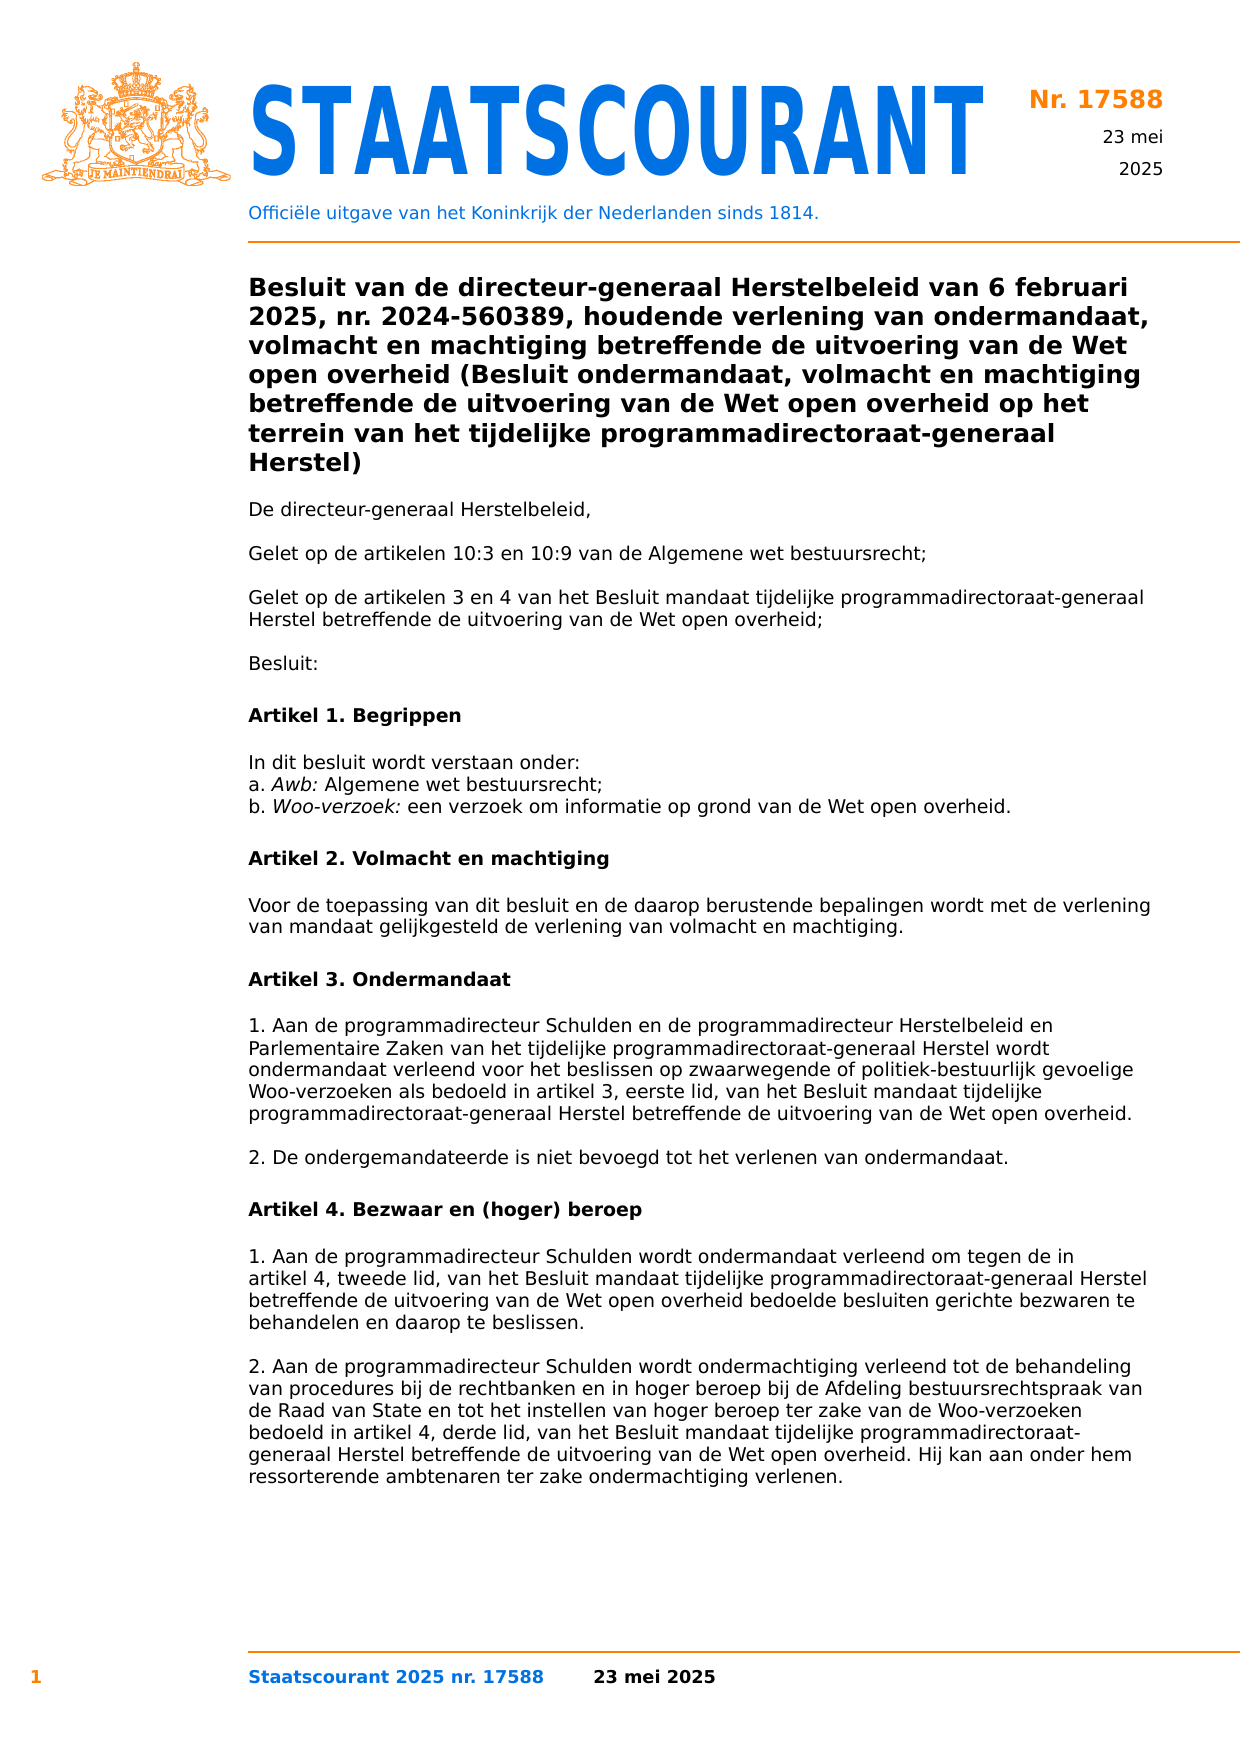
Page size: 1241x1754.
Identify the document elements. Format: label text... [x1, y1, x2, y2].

text De directeur-generaal Herstelbeleid, [248, 499, 1163, 521]
table_header Nr. 17588 [998, 62, 1240, 121]
text 1. Aan de programmadirecteur Schulden wordt ondermandaat verleend om tegen de in artikel 4, tweede lid, van het Besluit mandaat tijdelijke programmadirectoraat-generaal Herstel betreffende de uitvoering van de Wet open overheid bedoelde besluiten gerichte bezwaren te behandelen en daarop te beslissen. [248, 1246, 1163, 1334]
text a. Awb: Algemene wet bestuursrecht; [248, 773, 1163, 796]
text 2. Aan de programmadirecteur Schulden wordt ondermachtiging verleend tot de behandeling van procedures bij de rechtbanken en in hoger beroep bij de Afdeling bestuursrechtspraak van de Raad van State en tot het instellen van hoger beroep ter zake van de Woo-verzoeken bedoeld in artikel 4, derde lid, van het Besluit mandaat tijdelijke programmadirectoraat-generaal Herstel betreffende de uitvoering van de Wet open overheid. Hij kan aan onder hem ressorterende ambtenaren ter zake ondermachtiging verlenen. [248, 1356, 1163, 1488]
text Besluit: [248, 653, 1163, 674]
picture [41, 62, 231, 186]
text b. Woo-verzoek: een verzoek om informatie op grond van de Wet open overheid. [248, 796, 1163, 817]
table_header [25, 62, 248, 241]
table_cell 2025 [998, 153, 1240, 203]
text Gelet op de artikelen 10:3 en 10:9 van de Algemene wet bestuursrecht; [248, 543, 1163, 565]
table_cell 23 mei [998, 121, 1240, 153]
subtitle Besluit van de directeur-generaal Herstelbeleid van 6 februari 2025, nr. 2024-560389, houdende verlening van ondermandaat, volmacht en machtiging betreffende de uitvoering van de Wet open overheid (Besluit ondermandaat, volmacht en machtiging betreffende de uitvoering van de Wet open overheid op het terrein van het tijdelijke programmadirectoraat-generaal Herstel) [248, 273, 1163, 477]
subtitle Artikel 4. Bezwaar en (hoger) beroep [248, 1199, 1163, 1221]
text In dit besluit wordt verstaan onder: [248, 752, 1163, 773]
subtitle Artikel 2. Volmacht en machtiging [248, 847, 1163, 869]
subtitle Artikel 1. Begrippen [248, 704, 1163, 727]
text 1. Aan de programmadirecteur Schulden en de programmadirecteur Herstelbeleid en Parlementaire Zaken van het tijdelijke programmadirectoraat-generaal Herstel wordt ondermandaat verleend voor het beslissen op zwaarwegende of politiek-bestuurlijk gevoelige Woo-verzoeken als bedoeld in artikel 3, eerste lid, van het Besluit mandaat tijdelijke programmadirectoraat-generaal Herstel betreffende de uitvoering van de Wet open overheid. [248, 1015, 1163, 1125]
table_header STAATSCOURANT [248, 62, 998, 203]
subtitle Artikel 3. Ondermandaat [248, 968, 1163, 990]
table_cell Officiële uitgave van het Koninkrijk der Nederlanden sinds 1814. [248, 203, 1240, 241]
text Gelet op de artikelen 3 en 4 van het Besluit mandaat tijdelijke programmadirectoraat-generaal Herstel betreffende de uitvoering van de Wet open overheid; [248, 587, 1163, 631]
text 2. De ondergemandateerde is niet bevoegd tot het verlenen van ondermandaat. [248, 1147, 1163, 1169]
text Voor de toepassing van dit besluit en de daarop berustende bepalingen wordt met de verlening van mandaat gelijkgesteld de verlening van volmacht en machtiging. [248, 894, 1163, 938]
